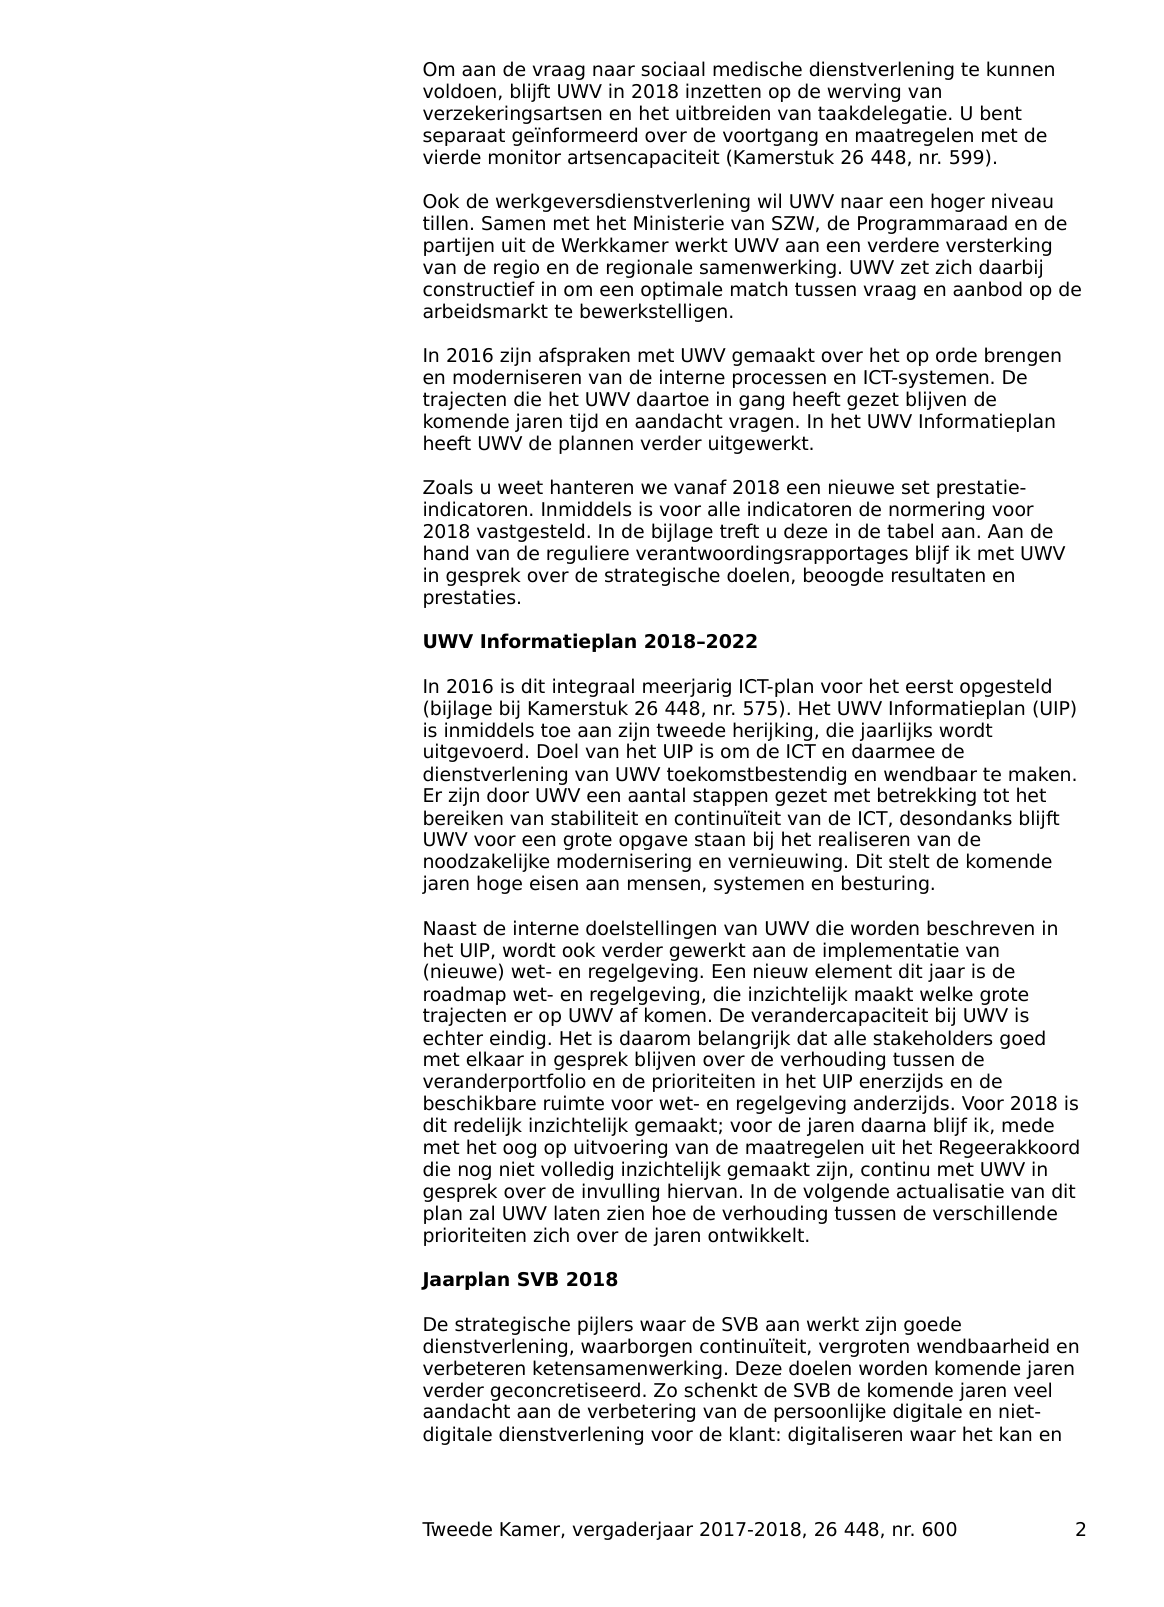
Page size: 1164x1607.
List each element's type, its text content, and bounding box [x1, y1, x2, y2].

text Zoals u weet hanteren we vanaf 2018 een nieuwe set prestatie-indicatoren. Inmiddels is voor alle indicatoren de normering voor 2018 vastgesteld. In de bijlage treft u deze in de tabel aan. Aan de hand van de reguliere verantwoordingsrapportages blijf ik met UWV in gesprek over de strategische doelen, beoogde resultaten en prestaties. [422, 477, 1087, 609]
text Om aan de vraag naar sociaal medische dienstverlening te kunnen voldoen, blijft UWV in 2018 inzetten op de werving van verzekeringsartsen en het uitbreiden van taakdelegatie. U bent separaat geïnformeerd over de voortgang en maatregelen met de vierde monitor artsencapaciteit (Kamerstuk 26 448, nr. 599). [422, 59, 1087, 169]
subtitle UWV Informatieplan 2018–2022 [422, 631, 1087, 653]
text In 2016 is dit integraal meerjarig ICT-plan voor het eerst opgesteld (bijlage bij Kamerstuk 26 448, nr. 575). Het UWV Informatieplan (UIP) is inmiddels toe aan zijn tweede herijking, die jaarlijks wordt uitgevoerd. Doel van het UIP is om de ICT en daarmee de dienstverlening van UWV toekomstbestendig en wendbaar te maken. Er zijn door UWV een aantal stappen gezet met betrekking tot het bereiken van stabiliteit en continuïteit van de ICT, desondanks blijft UWV voor een grote opgave staan bij het realiseren van de noodzakelijke modernisering en vernieuwing. Dit stelt de komende jaren hoge eisen aan mensen, systemen en besturing. [422, 676, 1087, 895]
text Naast de interne doelstellingen van UWV die worden beschreven in het UIP, wordt ook verder gewerkt aan de implementatie van (nieuwe) wet- en regelgeving. Een nieuw element dit jaar is de roadmap wet- en regelgeving, die inzichtelijk maakt welke grote trajecten er op UWV af komen. De verandercapaciteit bij UWV is echter eindig. Het is daarom belangrijk dat alle stakeholders goed met elkaar in gesprek blijven over de verhouding tussen de veranderportfolio en de prioriteiten in het UIP enerzijds en de beschikbare ruimte voor wet- en regelgeving anderzijds. Voor 2018 is dit redelijk inzichtelijk gemaakt; voor de jaren daarna blijf ik, mede met het oog op uitvoering van de maatregelen uit het Regeerakkoord die nog niet volledig inzichtelijk gemaakt zijn, continu met UWV in gesprek over de invulling hiervan. In de volgende actualisatie van dit plan zal UWV laten zien hoe de verhouding tussen de verschillende prioriteiten zich over de jaren ontwikkelt. [422, 917, 1087, 1247]
text De strategische pijlers waar de SVB aan werkt zijn goede dienstverlening, waarborgen continuïteit, vergroten wendbaarheid en verbeteren ketensamenwerking. Deze doelen worden komende jaren verder geconcretiseerd. Zo schenkt de SVB de komende jaren veel aandacht aan de verbetering van de persoonlijke digitale en niet-digitale dienstverlening voor de klant: digitaliseren waar het kan en [422, 1313, 1087, 1445]
text In 2016 zijn afspraken met UWV gemaakt over het op orde brengen en moderniseren van de interne processen en ICT-systemen. De trajecten die het UWV daartoe in gang heeft gezet blijven de komende jaren tijd en aandacht vragen. In het UWV Informatieplan heeft UWV de plannen verder uitgewerkt. [422, 345, 1087, 455]
subtitle Jaarplan SVB 2018 [422, 1269, 1087, 1291]
text Ook de werkgeversdienstverlening wil UWV naar een hoger niveau tillen. Samen met het Ministerie van SZW, de Programmaraad en de partijen uit de Werkkamer werkt UWV aan een verdere versterking van de regio en de regionale samenwerking. UWV zet zich daarbij constructief in om een optimale match tussen vraag en aanbod op de arbeidsmarkt te bewerkstelligen. [422, 191, 1087, 323]
